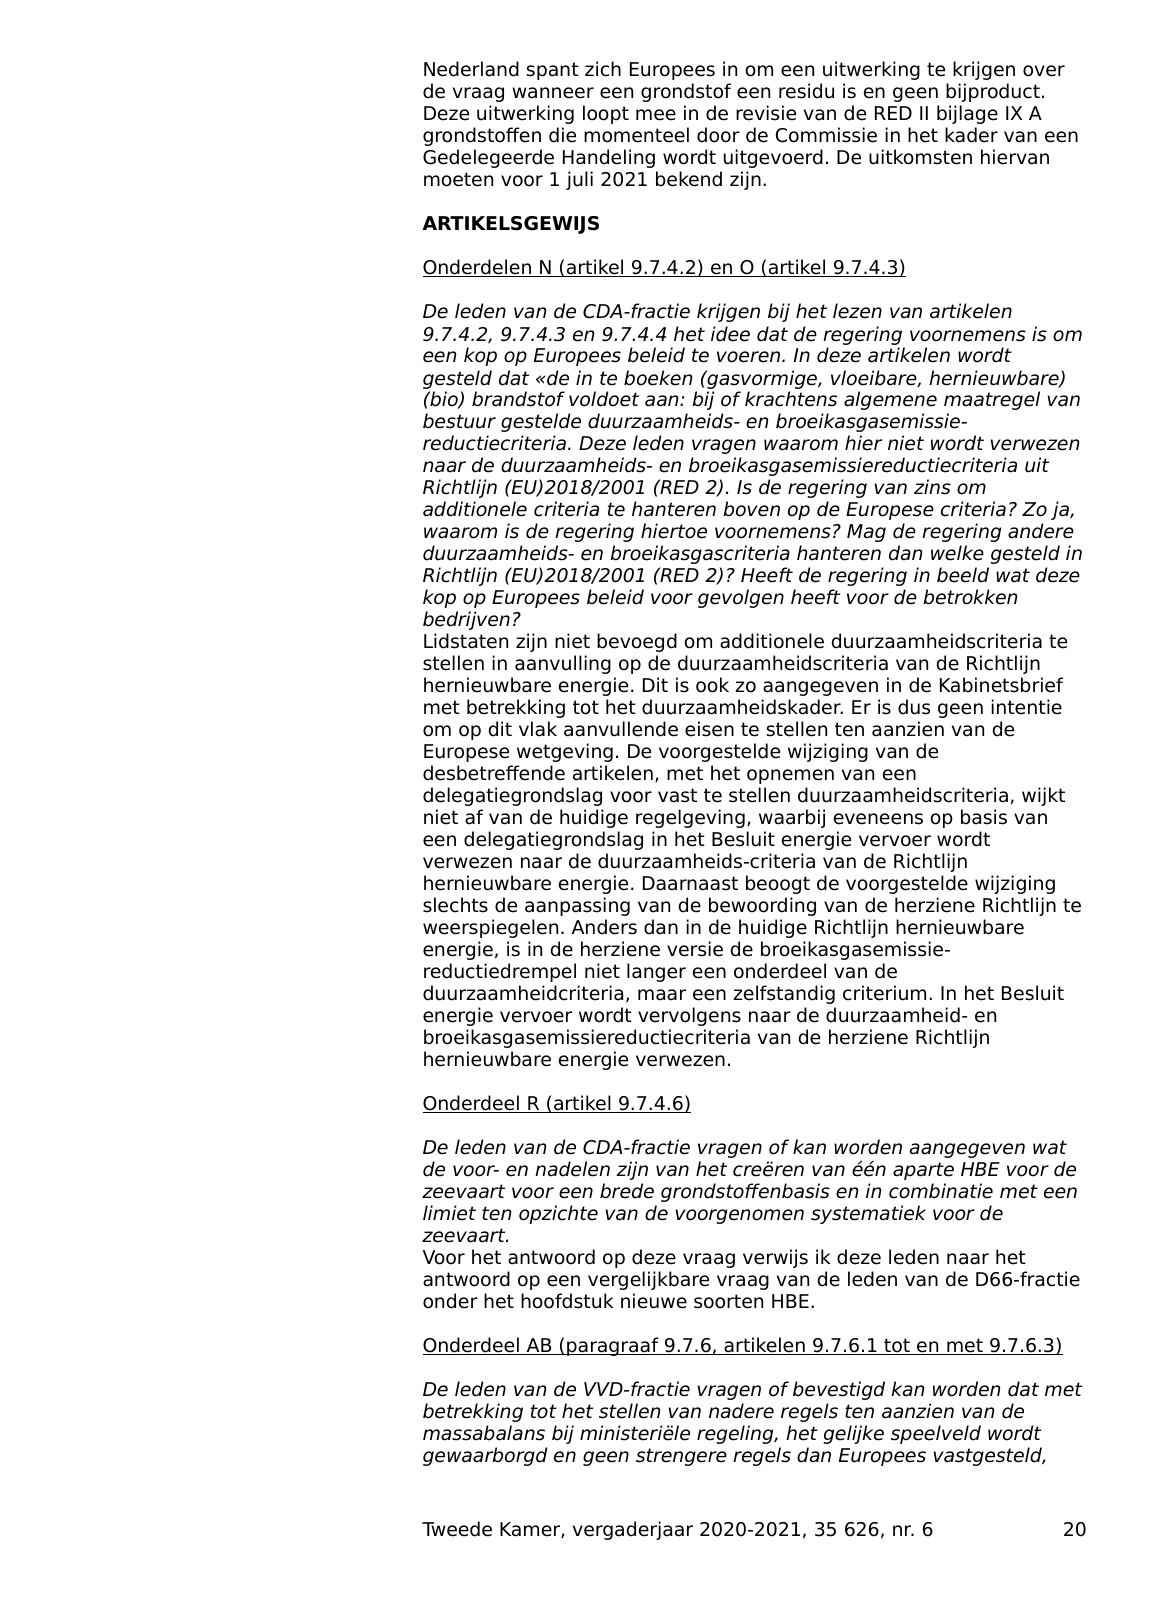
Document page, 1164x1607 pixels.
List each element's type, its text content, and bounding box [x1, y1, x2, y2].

text De leden van de CDA-fractie vragen of kan worden aangegeven wat de voor- en nadelen zijn van het creëren van één aparte HBE voor de zeevaart voor een brede grondstoffenbasis en in combinatie met een limiet ten opzichte van de voorgenomen systematiek voor de zeevaart. [422, 1137, 1087, 1247]
subtitle Onderdeel AB (paragraaf 9.7.6, artikelen 9.7.6.1 tot en met 9.7.6.3) [422, 1335, 1087, 1357]
text De leden van de CDA-fractie krijgen bij het lezen van artikelen 9.7.4.2, 9.7.4.3 en 9.7.4.4 het idee dat de regering voornemens is om een kop op Europees beleid te voeren. In deze artikelen wordt gesteld dat «de in te boeken (gasvormige, vloeibare, hernieuwbare) (bio) brandstof voldoet aan: bij of krachtens algemene maatregel van bestuur gestelde duurzaamheids- en broeikasgasemissie-reductiecriteria. Deze leden vragen waarom hier niet wordt verwezen naar de duurzaamheids- en broeikasgasemissiereductiecriteria uit Richtlijn (EU)2018/2001 (RED 2). Is de regering van zins om additionele criteria te hanteren boven op de Europese criteria? Zo ja, waarom is de regering hiertoe voornemens? Mag de regering andere duurzaamheids- en broeikasgascriteria hanteren dan welke gesteld in Richtlijn (EU)2018/2001 (RED 2)? Heeft de regering in beeld wat deze kop op Europees beleid voor gevolgen heeft voor de betrokken bedrijven? [422, 301, 1087, 631]
text Voor het antwoord op deze vraag verwijs ik deze leden naar het antwoord op een vergelijkbare vraag van de leden van de D66-fractie onder het hoofdstuk nieuwe soorten HBE. [422, 1247, 1087, 1313]
text De leden van de VVD-fractie vragen of bevestigd kan worden dat met betrekking tot het stellen van nadere regels ten aanzien van de massabalans bij ministeriële regeling, het gelijke speelveld wordt gewaarborgd en geen strengere regels dan Europees vastgesteld, [422, 1379, 1087, 1467]
subtitle ARTIKELSGEWIJS [422, 213, 1087, 235]
text Nederland spant zich Europees in om een uitwerking te krijgen over de vraag wanneer een grondstof een residu is en geen bijproduct. Deze uitwerking loopt mee in de revisie van de RED II bijlage IX A grondstoffen die momenteel door de Commissie in het kader van een Gedelegeerde Handeling wordt uitgevoerd. De uitkomsten hiervan moeten voor 1 juli 2021 bekend zijn. [422, 59, 1087, 191]
subtitle Onderdeel R (artikel 9.7.4.6) [422, 1093, 1087, 1115]
text Lidstaten zijn niet bevoegd om additionele duurzaamheidscriteria te stellen in aanvulling op de duurzaamheidscriteria van de Richtlijn hernieuwbare energie. Dit is ook zo aangegeven in de Kabinetsbrief met betrekking tot het duurzaamheidskader. Er is dus geen intentie om op dit vlak aanvullende eisen te stellen ten aanzien van de Europese wetgeving. De voorgestelde wijziging van de desbetreffende artikelen, met het opnemen van een delegatiegrondslag voor vast te stellen duurzaamheidscriteria, wijkt niet af van de huidige regelgeving, waarbij eveneens op basis van een delegatiegrondslag in het Besluit energie vervoer wordt verwezen naar de duurzaamheids-criteria van de Richtlijn hernieuwbare energie. Daarnaast beoogt de voorgestelde wijziging slechts de aanpassing van de bewoording van de herziene Richtlijn te weerspiegelen. Anders dan in de huidige Richtlijn hernieuwbare energie, is in de herziene versie de broeikasgasemissie-reductiedrempel niet langer een onderdeel van de duurzaamheidcriteria, maar een zelfstandig criterium. In het Besluit energie vervoer wordt vervolgens naar de duurzaamheid- en broeikasgasemissiereductiecriteria van de herziene Richtlijn hernieuwbare energie verwezen. [422, 631, 1087, 1071]
subtitle Onderdelen N (artikel 9.7.4.2) en O (artikel 9.7.4.3) [422, 257, 1087, 279]
